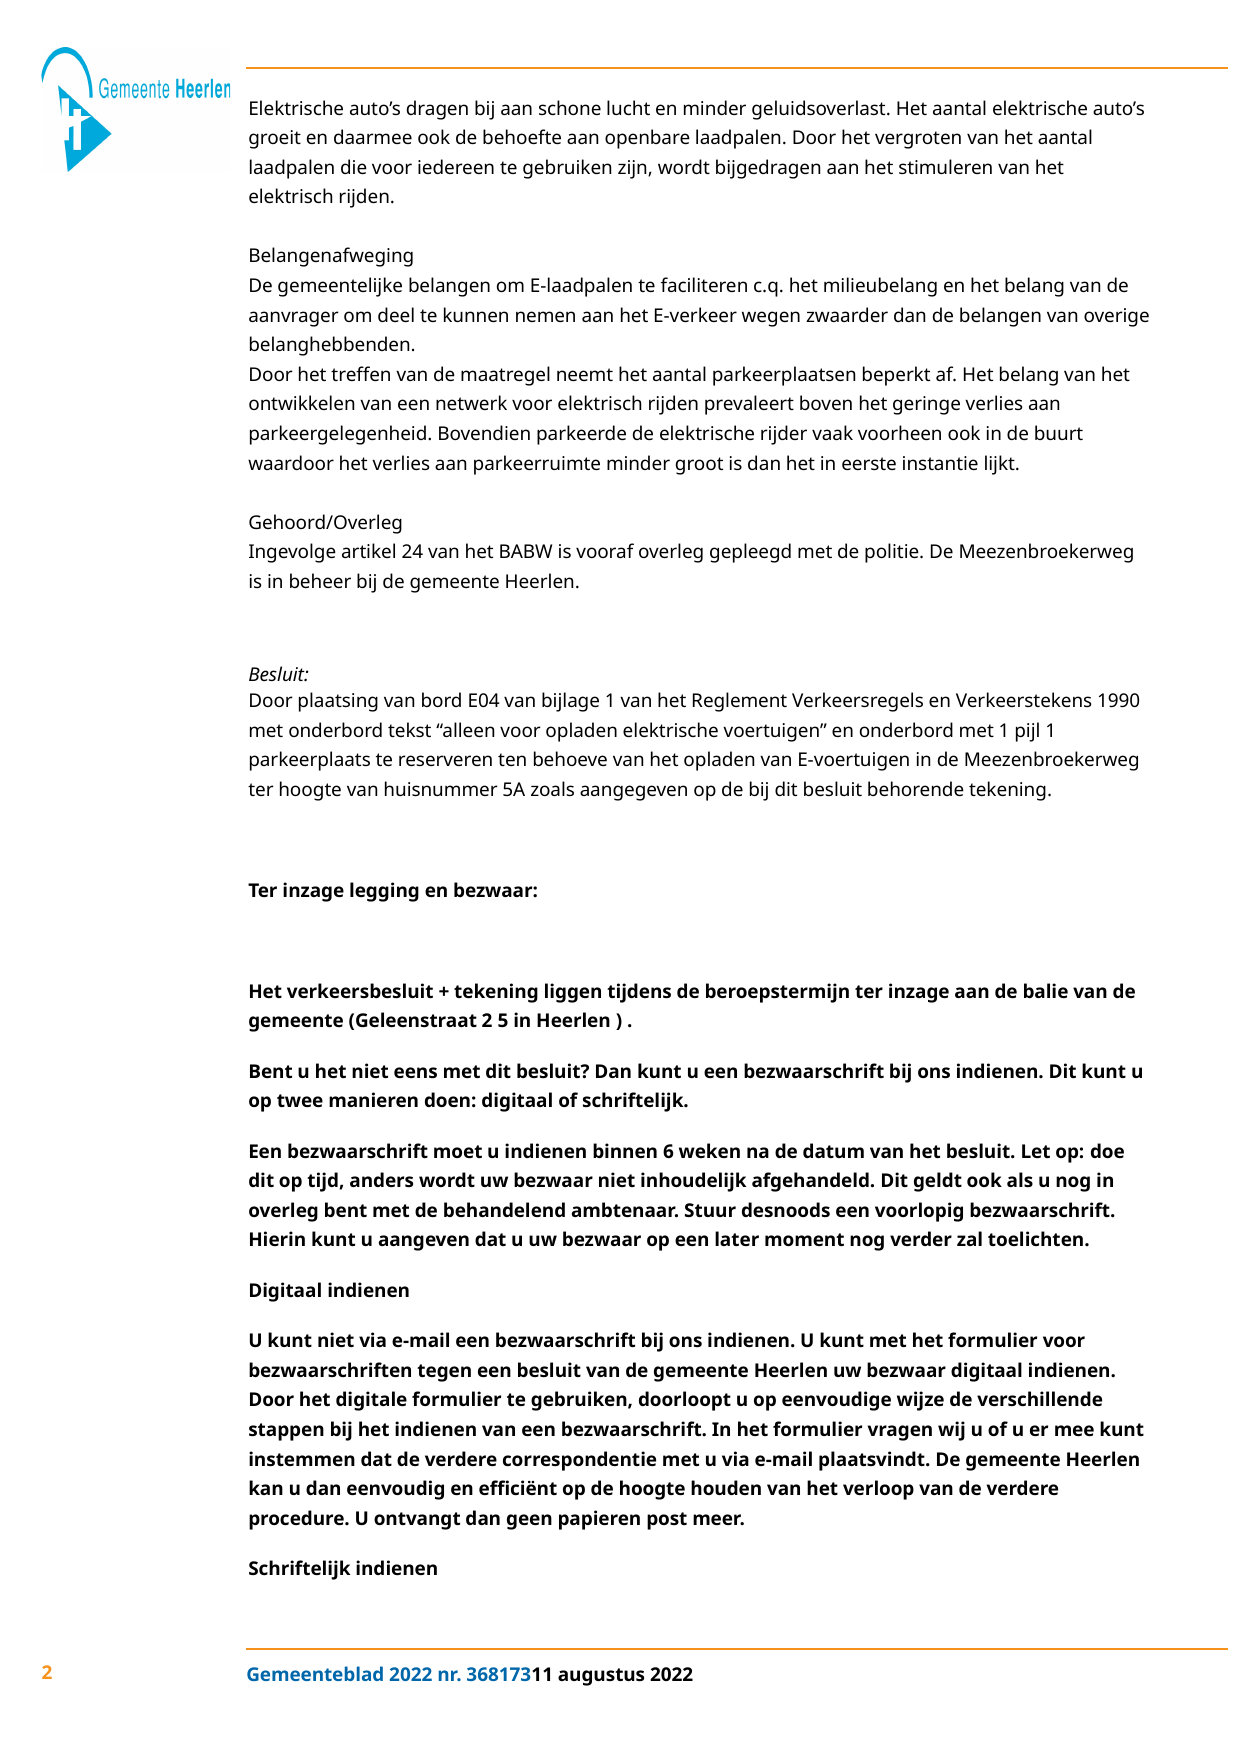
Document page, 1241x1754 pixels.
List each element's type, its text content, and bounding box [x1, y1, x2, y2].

picture [41, 47, 231, 172]
text Belangenafweging [248, 243, 1152, 268]
text Door het treffen van de maatregel neemt het aantal parkeerplaatsen beperkt af. Het belang van het ontwikkelen van een netwerk voor elektrisch rijden prevaleert boven het geringe verlies aan parkeergelegenheid. Bovendien parkeerde de elektrische rijder vaak voorheen ook in de buurt [248, 361, 1152, 446]
text Besluit: [248, 662, 1152, 687]
text Door plaatsing van bord E04 van bijlage 1 van het Reglement Verkeersregels en Verkeerstekens 1990 met onderbord tekst “alleen voor opladen elektrische voertuigen” en onderbord met 1 pijl 1 parkeerplaats te reserveren ten behoeve van het opladen van E-voertuigen in de Meezenbroekerweg ter hoogte van huisnummer 5A zoals aangegeven op de bij dit besluit behorende tekening. [248, 687, 1152, 802]
text waardoor het verlies aan parkeerruimte minder groot is dan het in eerste instantie lijkt. [248, 450, 1152, 476]
text Digitaal indienen [248, 1277, 1152, 1303]
text Ter inzage legging en bezwaar: [248, 877, 1152, 903]
text Schriftelijk indienen [248, 1555, 1152, 1581]
text Het verkeersbesluit + tekening liggen tijdens de beroepstermijn ter inzage aan de balie van de gemeente (Geleenstraat 2 5 in Heerlen ) . [248, 978, 1152, 1033]
text Ingevolge artikel 24 van het BABW is vooraf overleg gepleegd met de politie. De Meezenbroekerweg is in beheer bij de gemeente Heerlen. [248, 538, 1152, 594]
text De gemeentelijke belangen om E-laadpalen te faciliteren c.q. het milieubelang en het belang van de aanvrager om deel te kunnen nemen aan het E-verkeer wegen zwaarder dan de belangen van overige belanghebbenden. [248, 272, 1152, 357]
text U kunt niet via e-mail een bezwaarschrift bij ons indienen. U kunt met het formulier voor bezwaarschriften tegen een besluit van de gemeente Heerlen uw bezwaar digitaal indienen. Door het digitale formulier te gebruiken, doorloopt u op eenvoudige wijze de verschillende stappen bij het indienen van een bezwaarschrift. In het formulier vragen wij u of u er mee kunt instemmen dat de verdere correspondentie met u via e-mail plaatsvindt. De gemeente Heerlen kan u dan eenvoudig en efficiënt op de hoogte houden van het verloop van de verdere procedure. U ontvangt dan geen papieren post meer. [248, 1327, 1152, 1531]
picture [41, 47, 59, 70]
text Bent u het niet eens met dit besluit? Dan kunt u een bezwaarschrift bij ons indienen. Dit kunt u op twee manieren doen: digitaal of schriftelijk. [248, 1058, 1152, 1113]
text Gehoord/Overleg [248, 509, 1152, 535]
text Elektrische auto’s dragen bij aan schone lucht en minder geluidsoverlast. Het aantal elektrische auto’s groeit en daarmee ook de behoefte aan openbare laadpalen. Door het vergroten van het aantal laadpalen die voor iedereen te gebruiken zijn, wordt bijgedragen aan het stimuleren van het elektrisch rijden. [248, 95, 1152, 209]
text Een bezwaarschrift moet u indienen binnen 6 weken na de datum van het besluit. Let op: doe dit op tijd, anders wordt uw bezwaar niet inhoudelijk afgehandeld. Dit geldt ook als u nog in overleg bent met de behandelend ambtenaar. Stuur desnoods een voorlopig bezwaarschrift. Hierin kunt u aangeven dat u uw bezwaar op een later moment nog verder zal toelichten. [248, 1138, 1152, 1252]
